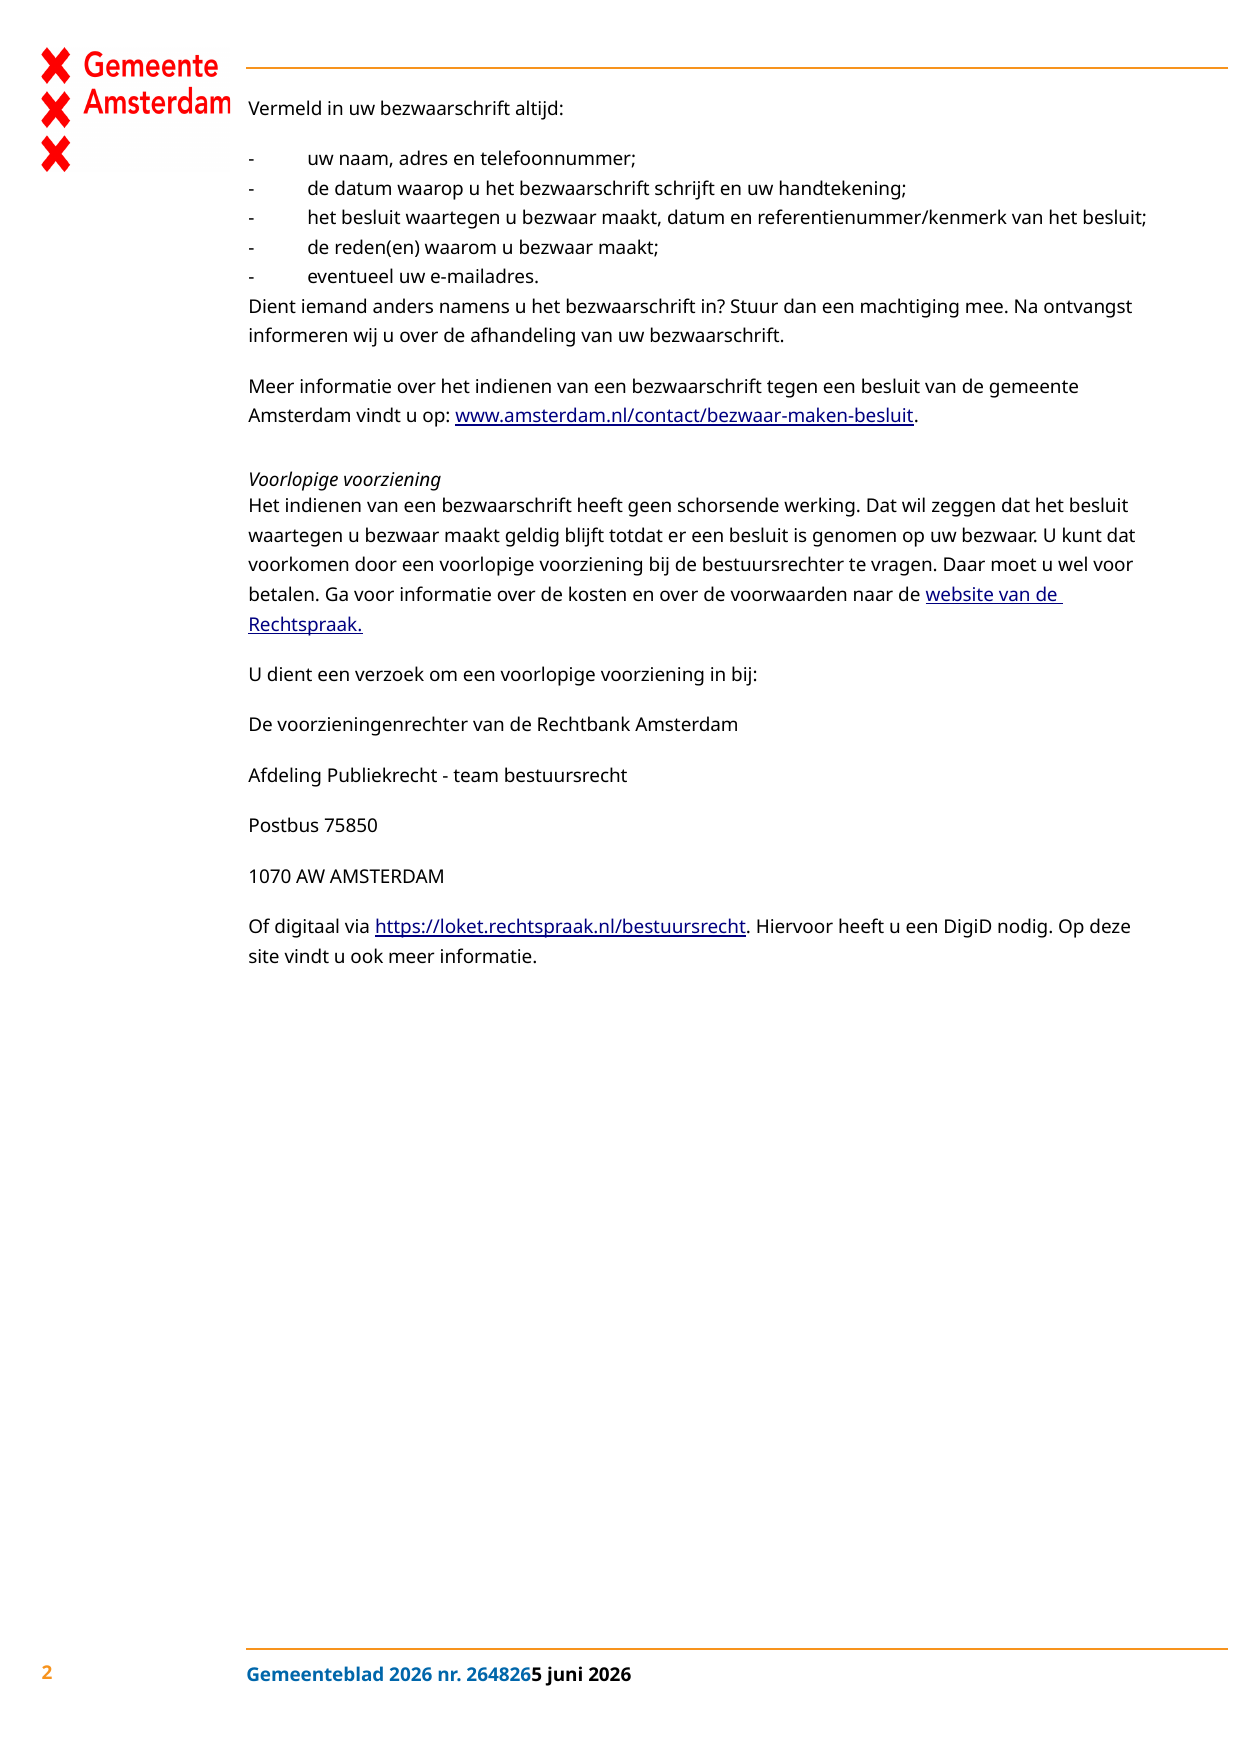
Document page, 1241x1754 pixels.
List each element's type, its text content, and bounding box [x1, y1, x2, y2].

text Meer informatie over het indienen van een bezwaarschrift tegen een besluit van de gemeente Amsterdam vindt u op: www.amsterdam.nl/contact/bezwaar-maken-besluit. [248, 373, 1152, 428]
list het besluit waartegen u bezwaar maakt, datum en referentienummer/kenmerk van het besluit; [248, 204, 1152, 230]
list de datum waarop u het bezwaarschrift schrijft en uw handtekening; [248, 175, 1152, 201]
text Het indienen van een bezwaarschrift heeft geen schorsende werking. Dat wil zeggen dat het besluit waartegen u bezwaar maakt geldig blijft totdat er een besluit is genomen op uw bezwaar. U kunt dat voorkomen door een voorlopige voorziening bij de bestuursrechter te vragen. Daar moet u wel voor betalen. Ga voor informatie over de kosten en over de voorwaarden naar de website van de Rechtspraak. [248, 492, 1152, 636]
text Afdeling Publiekrecht - team bestuursrecht [248, 762, 1152, 788]
text Of digitaal via https://loket.rechtspraak.nl/bestuursrecht. Hiervoor heeft u een DigiD nodig. Op deze site vindt u ook meer informatie. [248, 913, 1152, 968]
list uw naam, adres en telefoonnummer; [248, 145, 1152, 171]
list de reden(en) waarom u bezwaar maakt; [248, 234, 1152, 260]
picture [41, 47, 231, 172]
text De voorzieningenrechter van de Rechtbank Amsterdam [248, 712, 1152, 737]
text 1070 AW AMSTERDAM [248, 863, 1152, 888]
text Vermeld in uw bezwaarschrift altijd: [248, 95, 1152, 121]
list eventueel uw e-mailadres. [248, 263, 1152, 289]
text Voorlopige voorziening [248, 467, 1152, 492]
text Postbus 75850 [248, 812, 1152, 838]
text Dient iemand anders namens u het bezwaarschrift in? Stuur dan een machtiging mee. Na ontvangst informeren wij u over de afhandeling van uw bezwaarschrift. [248, 293, 1152, 348]
text U dient een verzoek om een voorlopige voorziening in bij: [248, 661, 1152, 687]
